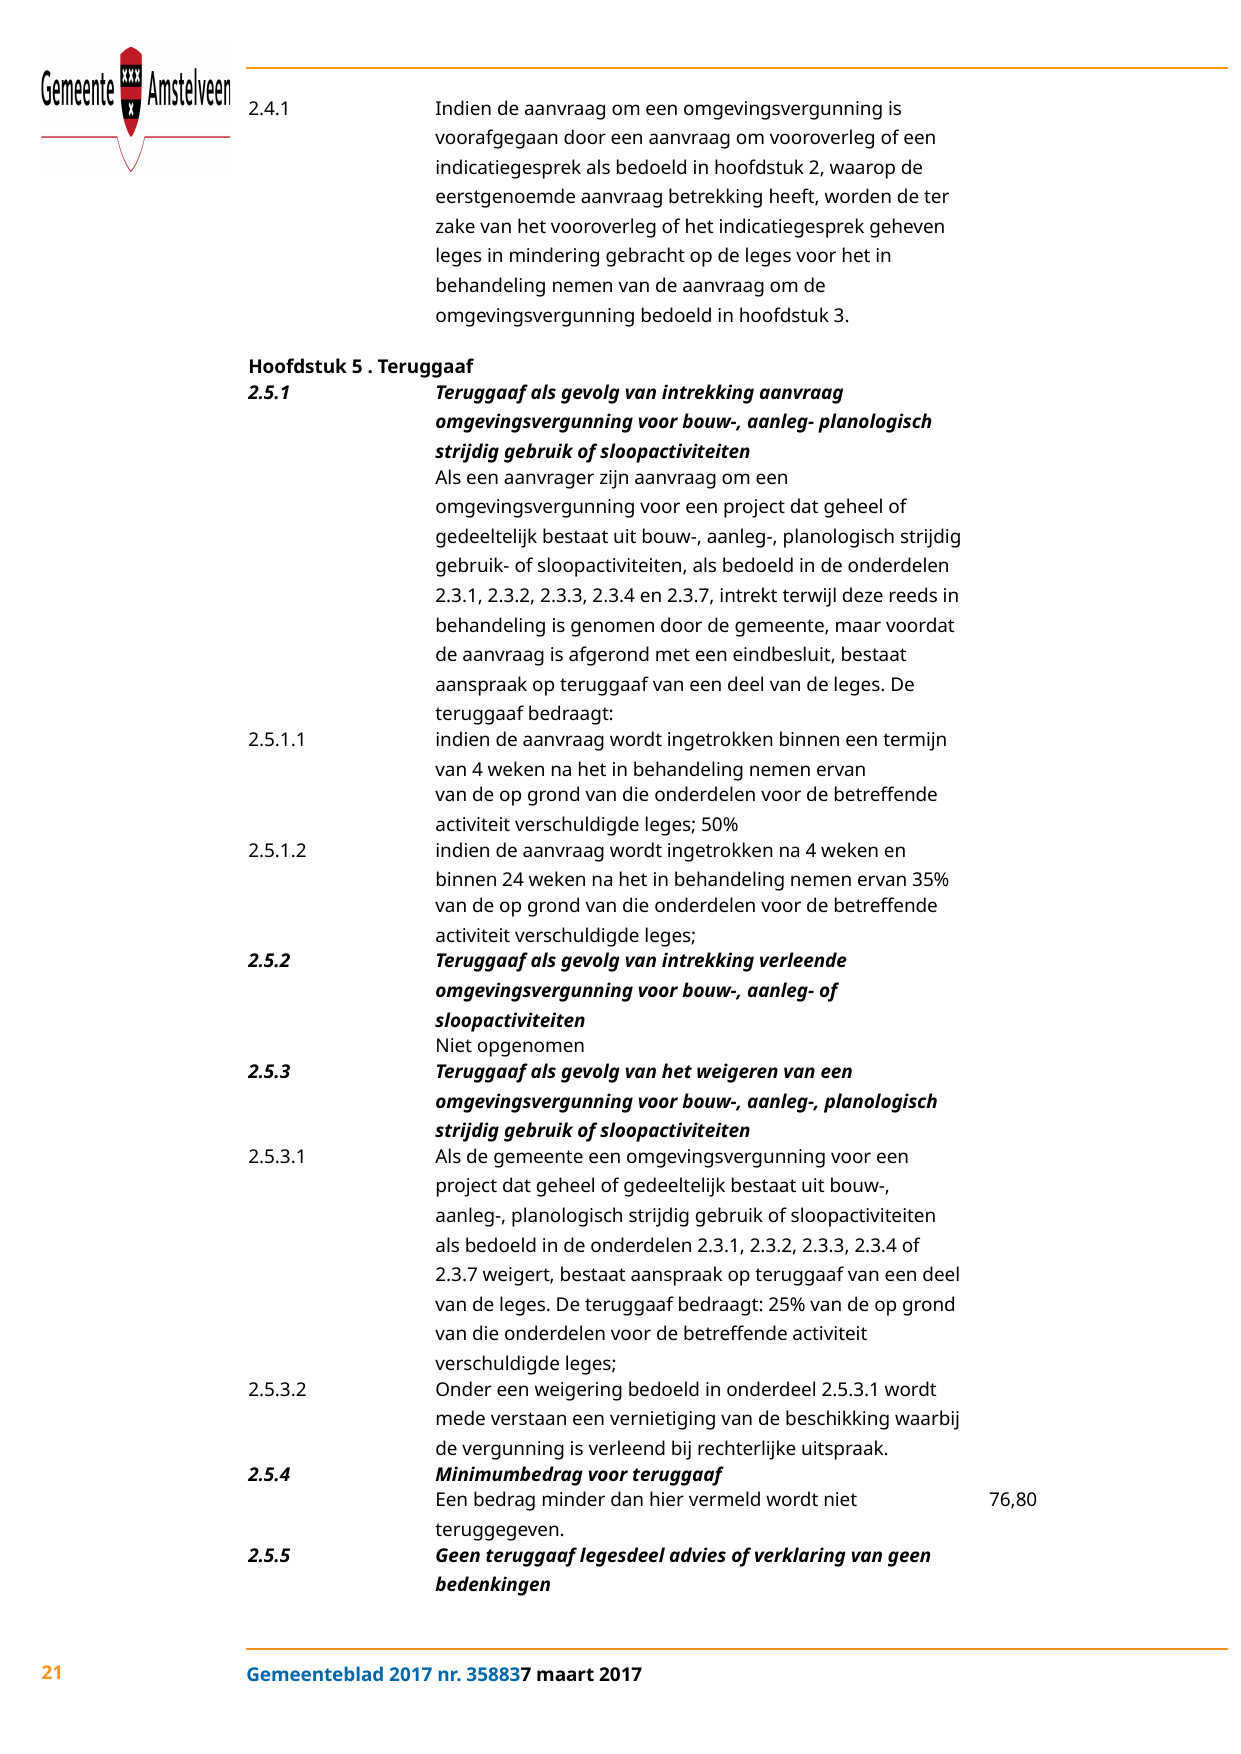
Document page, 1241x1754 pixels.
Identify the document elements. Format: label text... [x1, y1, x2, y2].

table_cell 76,80 [964, 1487, 1152, 1542]
table_cell [964, 726, 1152, 782]
table_cell [964, 1376, 1152, 1461]
table_cell [248, 1487, 435, 1542]
table_cell van de op grond van die onderdelen voor de betreffende activiteit verschuldigde leges; 50% [435, 782, 964, 837]
table_cell 2.5.4 [248, 1461, 435, 1487]
table_cell 2.5.2 [248, 948, 435, 1032]
picture [41, 47, 231, 172]
table_cell [964, 1143, 1152, 1376]
table_cell indien de aanvraag wordt ingetrokken na 4 weken en binnen 24 weken na het in behandeling nemen ervan 35% [435, 837, 964, 892]
table_cell Als de gemeente een omgevingsvergunning voor een project dat geheel of gedeeltelijk bestaat uit bouw-, aanleg-, planologisch strijdig gebruik of sloopactiviteiten als bedoeld in de onderdelen 2.3.1, 2.3.2, 2.3.3, 2.3.4 of 2.3.7 weigert, bestaat aanspraak op teruggaaf van een deel van de leges. De teruggaaf bedraagt: 25% van de op grond van die onderdelen voor de betreffende activiteit verschuldigde leges; [435, 1143, 964, 1376]
table_cell Hoofdstuk 5 . Teruggaaf [248, 353, 1152, 379]
table_cell [964, 95, 1152, 328]
table_cell 2.5.3.2 [248, 1376, 435, 1461]
table_cell 2.5.1.1 [248, 726, 435, 782]
table_cell 2.5.1 [248, 379, 435, 464]
table_cell [964, 837, 1152, 892]
table_cell [964, 1461, 1152, 1487]
table_cell Teruggaaf als gevolg van intrekking aanvraag omgevingsvergunning voor bouw-, aanleg- planologisch strijdig gebruik of sloopactiviteiten [435, 379, 964, 464]
table_cell [964, 1542, 1152, 1597]
table_cell Niet opgenomen [435, 1033, 964, 1058]
table_cell Teruggaaf als gevolg van het weigeren van een omgevingsvergunning voor bouw-, aanleg-, planologisch strijdig gebruik of sloopactiviteiten [435, 1058, 964, 1143]
table_cell Als een aanvrager zijn aanvraag om een omgevingsvergunning voor een project dat geheel of gedeeltelijk bestaat uit bouw-, aanleg-, planologisch strijdig gebruik- of sloopactiviteiten, als bedoeld in de onderdelen 2.3.1, 2.3.2, 2.3.3, 2.3.4 en 2.3.7, intrekt terwijl deze reeds in behandeling is genomen door de gemeente, maar voordat de aanvraag is afgerond met een eindbesluit, bestaat aanspraak op teruggaaf van een deel van de leges. De teruggaaf bedraagt: [435, 464, 964, 726]
table_cell [248, 1033, 435, 1058]
table_cell [964, 892, 1152, 948]
table_cell [248, 328, 1152, 353]
table_cell [964, 1033, 1152, 1058]
table_cell Indien de aanvraag om een omgevingsvergunning is voorafgegaan door een aanvraag om vooroverleg of een indicatiegesprek als bedoeld in hoofdstuk 2, waarop de eerstgenoemde aanvraag betrekking heeft, worden de ter zake van het vooroverleg of het indicatiegesprek geheven leges in mindering gebracht op de leges voor het in behandeling nemen van de aanvraag om de omgevingsvergunning bedoeld in hoofdstuk 3. [435, 95, 964, 328]
table_cell Geen teruggaaf legesdeel advies of verklaring van geen bedenkingen [435, 1542, 964, 1597]
table_cell [248, 782, 435, 837]
table_cell van de op grond van die onderdelen voor de betreffende activiteit verschuldigde leges; [435, 892, 964, 948]
table_cell [964, 1058, 1152, 1143]
table_cell [964, 948, 1152, 1032]
table_cell Teruggaaf als gevolg van intrekking verleende omgevingsvergunning voor bouw-, aanleg- of sloopactiviteiten [435, 948, 964, 1032]
table_cell [964, 379, 1152, 464]
table_cell [964, 782, 1152, 837]
table_cell indien de aanvraag wordt ingetrokken binnen een termijn van 4 weken na het in behandeling nemen ervan [435, 726, 964, 782]
table_cell Onder een weigering bedoeld in onderdeel 2.5.3.1 wordt mede verstaan een vernietiging van de beschikking waarbij de vergunning is verleend bij rechterlijke uitspraak. [435, 1376, 964, 1461]
table_cell 2.5.5 [248, 1542, 435, 1597]
table_cell 2.5.3.1 [248, 1143, 435, 1376]
table_cell 2.5.1.2 [248, 837, 435, 892]
table_cell 2.5.3 [248, 1058, 435, 1143]
table_cell [248, 464, 435, 726]
table_cell [248, 892, 435, 948]
table_cell Een bedrag minder dan hier vermeld wordt niet teruggegeven. [435, 1487, 964, 1542]
table_cell Minimumbedrag voor teruggaaf [435, 1461, 964, 1487]
table_cell [964, 464, 1152, 726]
table_cell 2.4.1 [248, 95, 435, 328]
